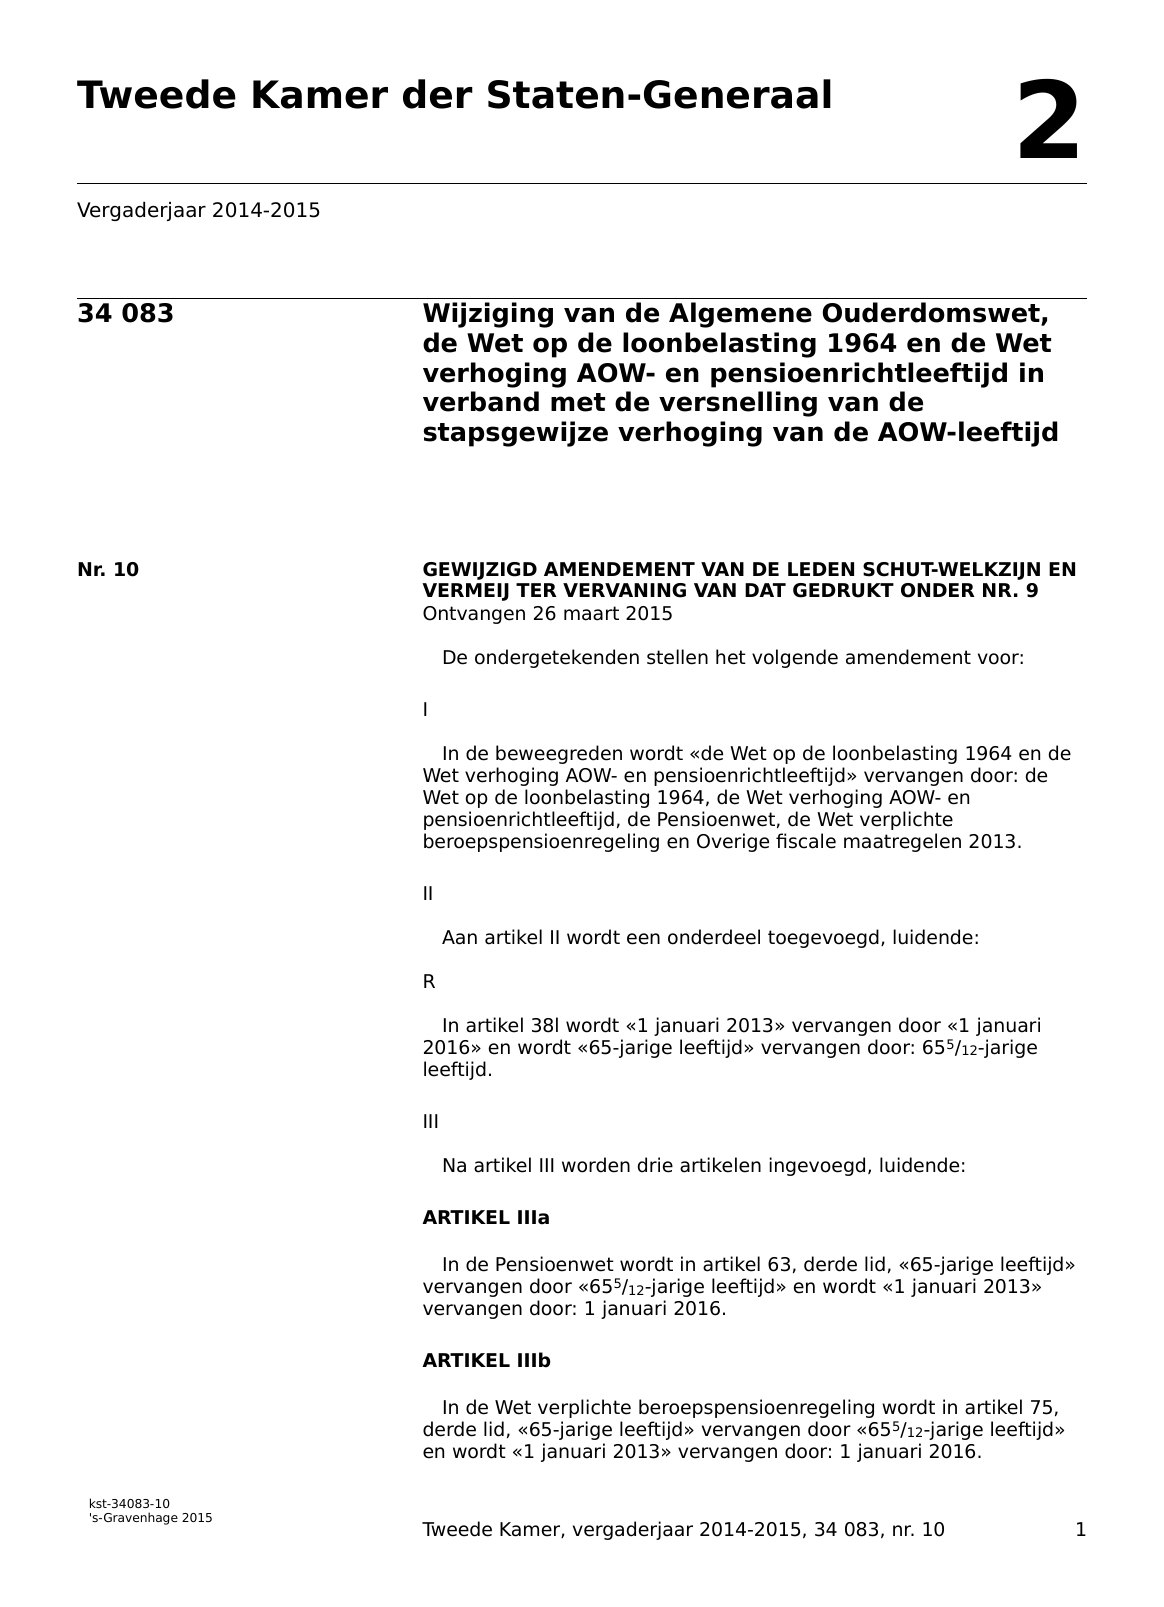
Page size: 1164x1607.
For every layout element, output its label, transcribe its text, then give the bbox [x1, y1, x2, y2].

subtitle Nr. 10 GEWIJZIGD AMENDEMENT VAN DE LEDEN SCHUT-WELKZIJN EN VERMEIJ TER VERVANING VAN DAT GEDRUKT ONDER NR. 9 [77, 558, 1087, 602]
subtitle III [422, 1111, 1087, 1133]
text R [422, 971, 1087, 993]
subtitle II [422, 883, 1087, 904]
text In de Wet verplichte beroepspensioenregeling wordt in artikel 75, derde lid, «65-jarige leeftijd» vervangen door «655/12-jarige leeftijd» en wordt «1 januari 2013» vervangen door: 1 januari 2016. [422, 1397, 1087, 1463]
text 's-Gravenhage 2015 [88, 1511, 323, 1525]
text De ondergetekenden stellen het volgende amendement voor: [422, 647, 1087, 668]
text In artikel 38l wordt «1 januari 2013» vervangen door «1 januari 2016» en wordt «65-jarige leeftijd» vervangen door: 655/12-jarige leeftijd. [422, 1015, 1087, 1081]
table_header 2 [886, 59, 1087, 183]
subtitle I [422, 698, 1087, 721]
table_cell Vergaderjaar 2014-2015 [77, 184, 1087, 298]
text kst-34083-10 [88, 1497, 323, 1511]
subtitle 34 083 Wijziging van de Algemene Ouderdomswet, de Wet op de loonbelasting 1964 en de Wet verhoging AOW- en pensioenrichtleeftijd in verband met de versnelling van de stapsgewijze verhoging van de AOW-leeftijd [77, 299, 1087, 447]
text Aan artikel II wordt een onderdeel toegevoegd, luidende: [422, 927, 1087, 949]
subtitle ARTIKEL IIIb [422, 1350, 1087, 1372]
text In de beweegreden wordt «de Wet op de loonbelasting 1964 en de Wet verhoging AOW- en pensioenrichtleeftijd» vervangen door: de Wet op de loonbelasting 1964, de Wet verhoging AOW- en pensioenrichtleeftijd, de Pensioenwet, de Wet verplichte beroepspensioenregeling en Overige fiscale maatregelen 2013. [422, 743, 1087, 853]
text In de Pensioenwet wordt in artikel 63, derde lid, «65-jarige leeftijd» vervangen door «655/12-jarige leeftijd» en wordt «1 januari 2013» vervangen door: 1 januari 2016. [422, 1254, 1087, 1320]
text Ontvangen 26 maart 2015 [422, 602, 1087, 624]
subtitle ARTIKEL IIIa [422, 1207, 1087, 1229]
table_header Tweede Kamer der Staten-Generaal [77, 59, 886, 183]
text Na artikel III worden drie artikelen ingevoegd, luidende: [422, 1155, 1087, 1177]
